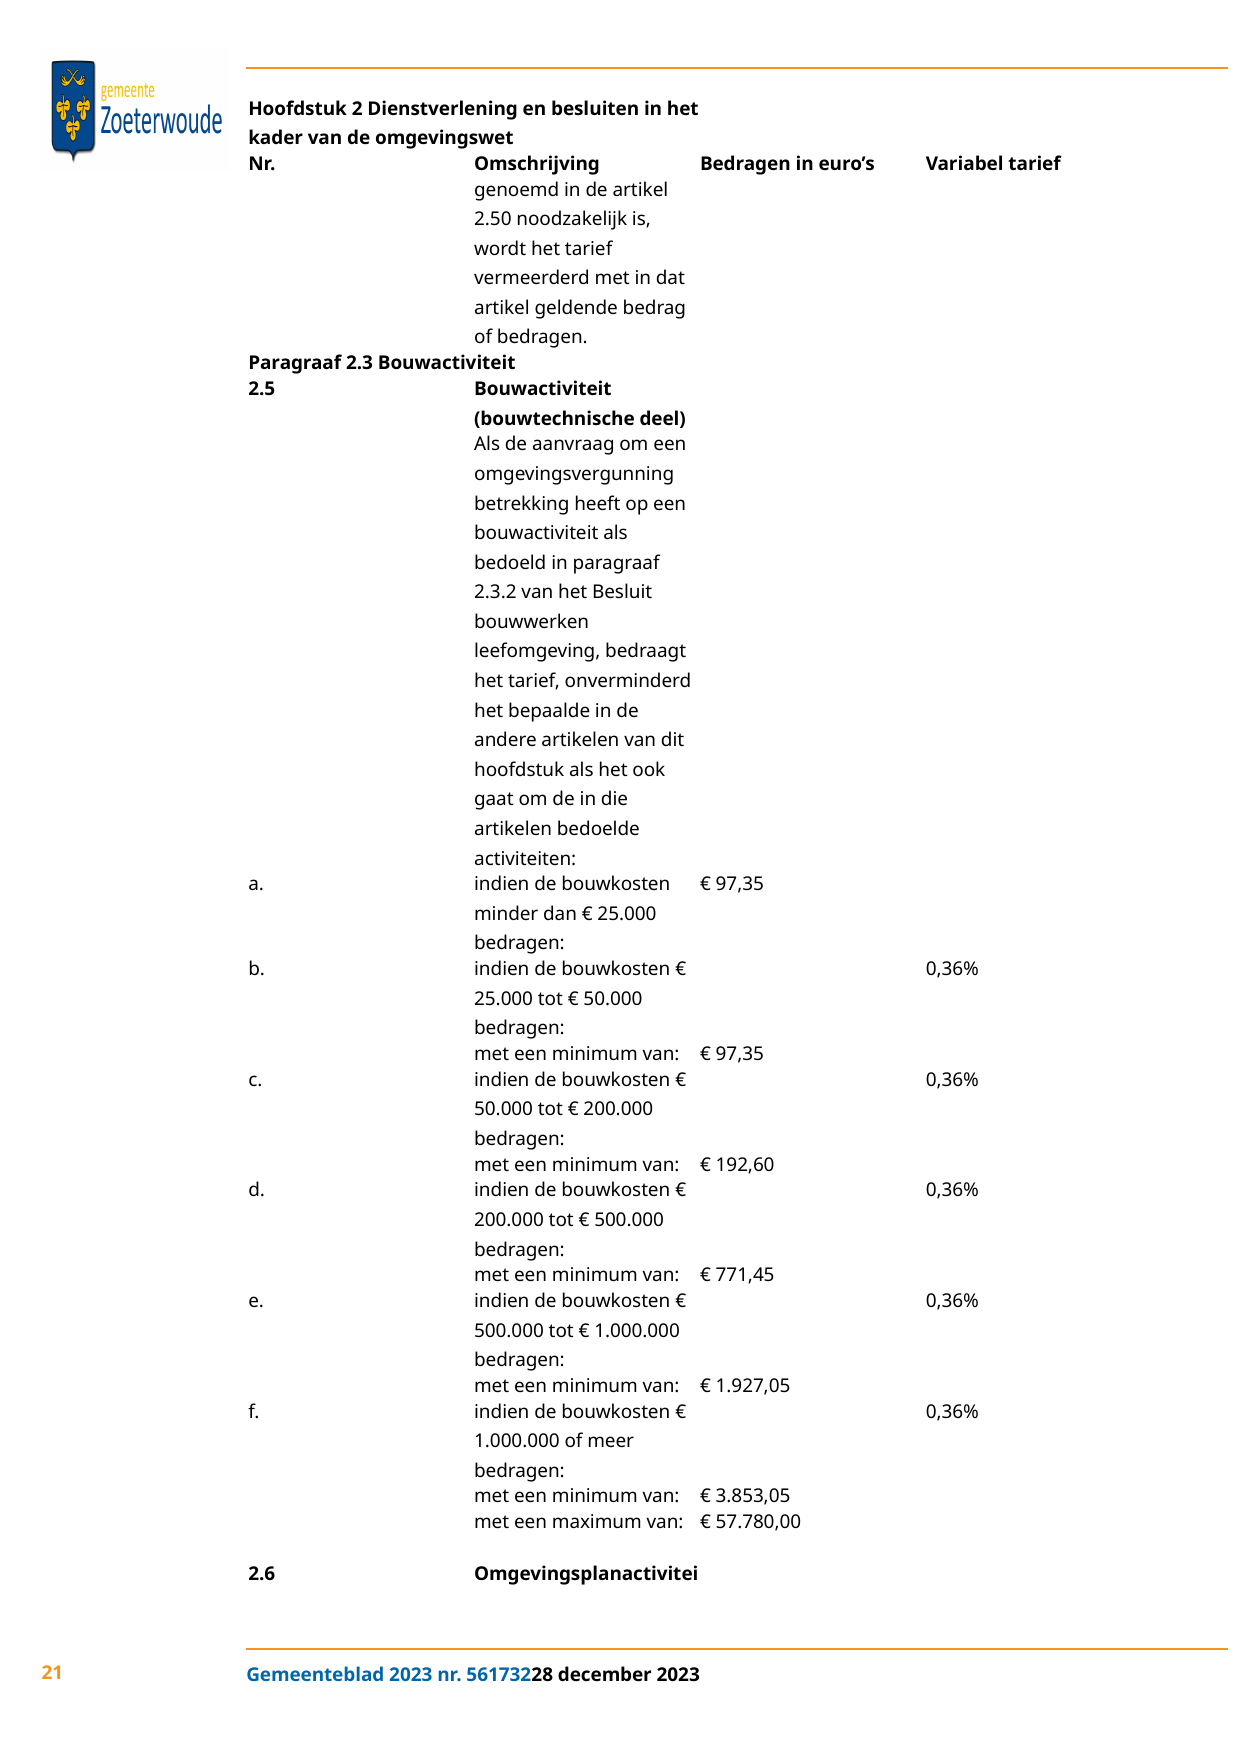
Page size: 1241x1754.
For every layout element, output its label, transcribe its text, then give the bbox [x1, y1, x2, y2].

table_cell met een minimum van: [474, 1372, 700, 1398]
table_cell [700, 1177, 926, 1261]
table_cell [700, 1398, 926, 1483]
table_header [926, 95, 1152, 150]
table_cell [926, 1560, 1152, 1586]
picture [41, 47, 231, 172]
table_cell [248, 1151, 474, 1177]
table_cell [926, 1483, 1152, 1508]
table_cell [926, 1509, 1152, 1534]
table_cell € 1.927,05 [700, 1372, 926, 1398]
table_cell met een minimum van: [474, 1261, 700, 1287]
table_cell [248, 431, 474, 870]
table_cell [700, 1287, 926, 1372]
table_cell indien de bouwkosten € 1.000.000 of meer bedragen: [474, 1398, 700, 1483]
table_cell met een minimum van: [474, 1040, 700, 1066]
table_cell [926, 1534, 1152, 1560]
table_cell [248, 1261, 474, 1287]
table_cell c. [248, 1066, 474, 1151]
table_cell [926, 375, 1152, 431]
table_cell [926, 1151, 1152, 1177]
table_cell € 57.780,00 [700, 1509, 926, 1534]
table_cell b. [248, 955, 474, 1040]
table_cell Paragraaf 2.3 Bouwactiviteit [248, 350, 1152, 375]
table_cell f. [248, 1398, 474, 1483]
table_cell 0,36% [926, 955, 1152, 1040]
table_cell Variabel tarief [926, 150, 1152, 176]
table_cell [700, 1066, 926, 1151]
table_cell 2.6 [248, 1560, 474, 1586]
table_cell € 192,60 [700, 1151, 926, 1177]
table_cell [474, 1534, 926, 1560]
table_cell [926, 431, 1152, 870]
table_cell 0,36% [926, 1398, 1152, 1483]
table_cell 0,36% [926, 1066, 1152, 1151]
table_cell indien de bouwkosten € 500.000 tot € 1.000.000 bedragen: [474, 1287, 700, 1372]
table_cell [926, 1261, 1152, 1287]
table_cell d. [248, 1177, 474, 1261]
table_cell genoemd in de artikel 2.50 noodzakelijk is, wordt het tarief vermeerderd met in dat artikel geldende bedrag of bedragen. [474, 176, 700, 349]
table_cell Bedragen in euro’s [700, 150, 926, 176]
table_cell [248, 1534, 474, 1560]
table_header [700, 95, 926, 150]
table_cell [926, 870, 1152, 955]
table_cell met een minimum van: [474, 1483, 700, 1508]
table_cell 2.5 [248, 375, 474, 431]
table_cell Bouwactiviteit (bouwtechnische deel) [474, 375, 700, 431]
table_cell met een maximum van: [474, 1509, 700, 1534]
table_cell [700, 955, 926, 1040]
table_cell [248, 1372, 474, 1398]
table_cell € 97,35 [700, 1040, 926, 1066]
table_cell Omschrijving [474, 150, 700, 176]
table_cell indien de bouwkosten € 50.000 tot € 200.000 bedragen: [474, 1066, 700, 1151]
table_cell € 771,45 [700, 1261, 926, 1287]
table_cell [926, 176, 1152, 349]
table_cell indien de bouwkosten minder dan € 25.000 bedragen: [474, 870, 700, 955]
table_cell € 97,35 [700, 870, 926, 955]
table_cell [248, 1483, 474, 1508]
table_cell e. [248, 1287, 474, 1372]
table_cell € 3.853,05 [700, 1483, 926, 1508]
table_cell [248, 176, 474, 349]
table_cell [700, 1560, 926, 1586]
table_cell [926, 1040, 1152, 1066]
table_cell [700, 176, 926, 349]
table_cell Als de aanvraag om een omgevingsvergunning betrekking heeft op een bouwactiviteit als bedoeld in paragraaf 2.3.2 van het Besluit bouwwerken leefomgeving, bedraagt het tarief, onverminderd het bepaalde in de andere artikelen van dit hoofdstuk als het ook gaat om de in die artikelen bedoelde activiteiten: [474, 431, 700, 870]
table_cell [700, 431, 926, 870]
table_cell met een minimum van: [474, 1151, 700, 1177]
table_cell 0,36% [926, 1287, 1152, 1372]
table_cell indien de bouwkosten € 25.000 tot € 50.000 bedragen: [474, 955, 700, 1040]
table_cell a. [248, 870, 474, 955]
table_cell Nr. [248, 150, 474, 176]
table_header Hoofdstuk 2 Dienstverlening en besluiten in het kader van de omgevingswet [248, 95, 700, 150]
table_cell 0,36% [926, 1177, 1152, 1261]
table_cell Omgevingsplanactivitei [474, 1560, 700, 1586]
table_cell [926, 1372, 1152, 1398]
table_cell [248, 1040, 474, 1066]
table_cell [248, 1509, 474, 1534]
table_cell indien de bouwkosten € 200.000 tot € 500.000 bedragen: [474, 1177, 700, 1261]
table_cell [700, 375, 926, 431]
